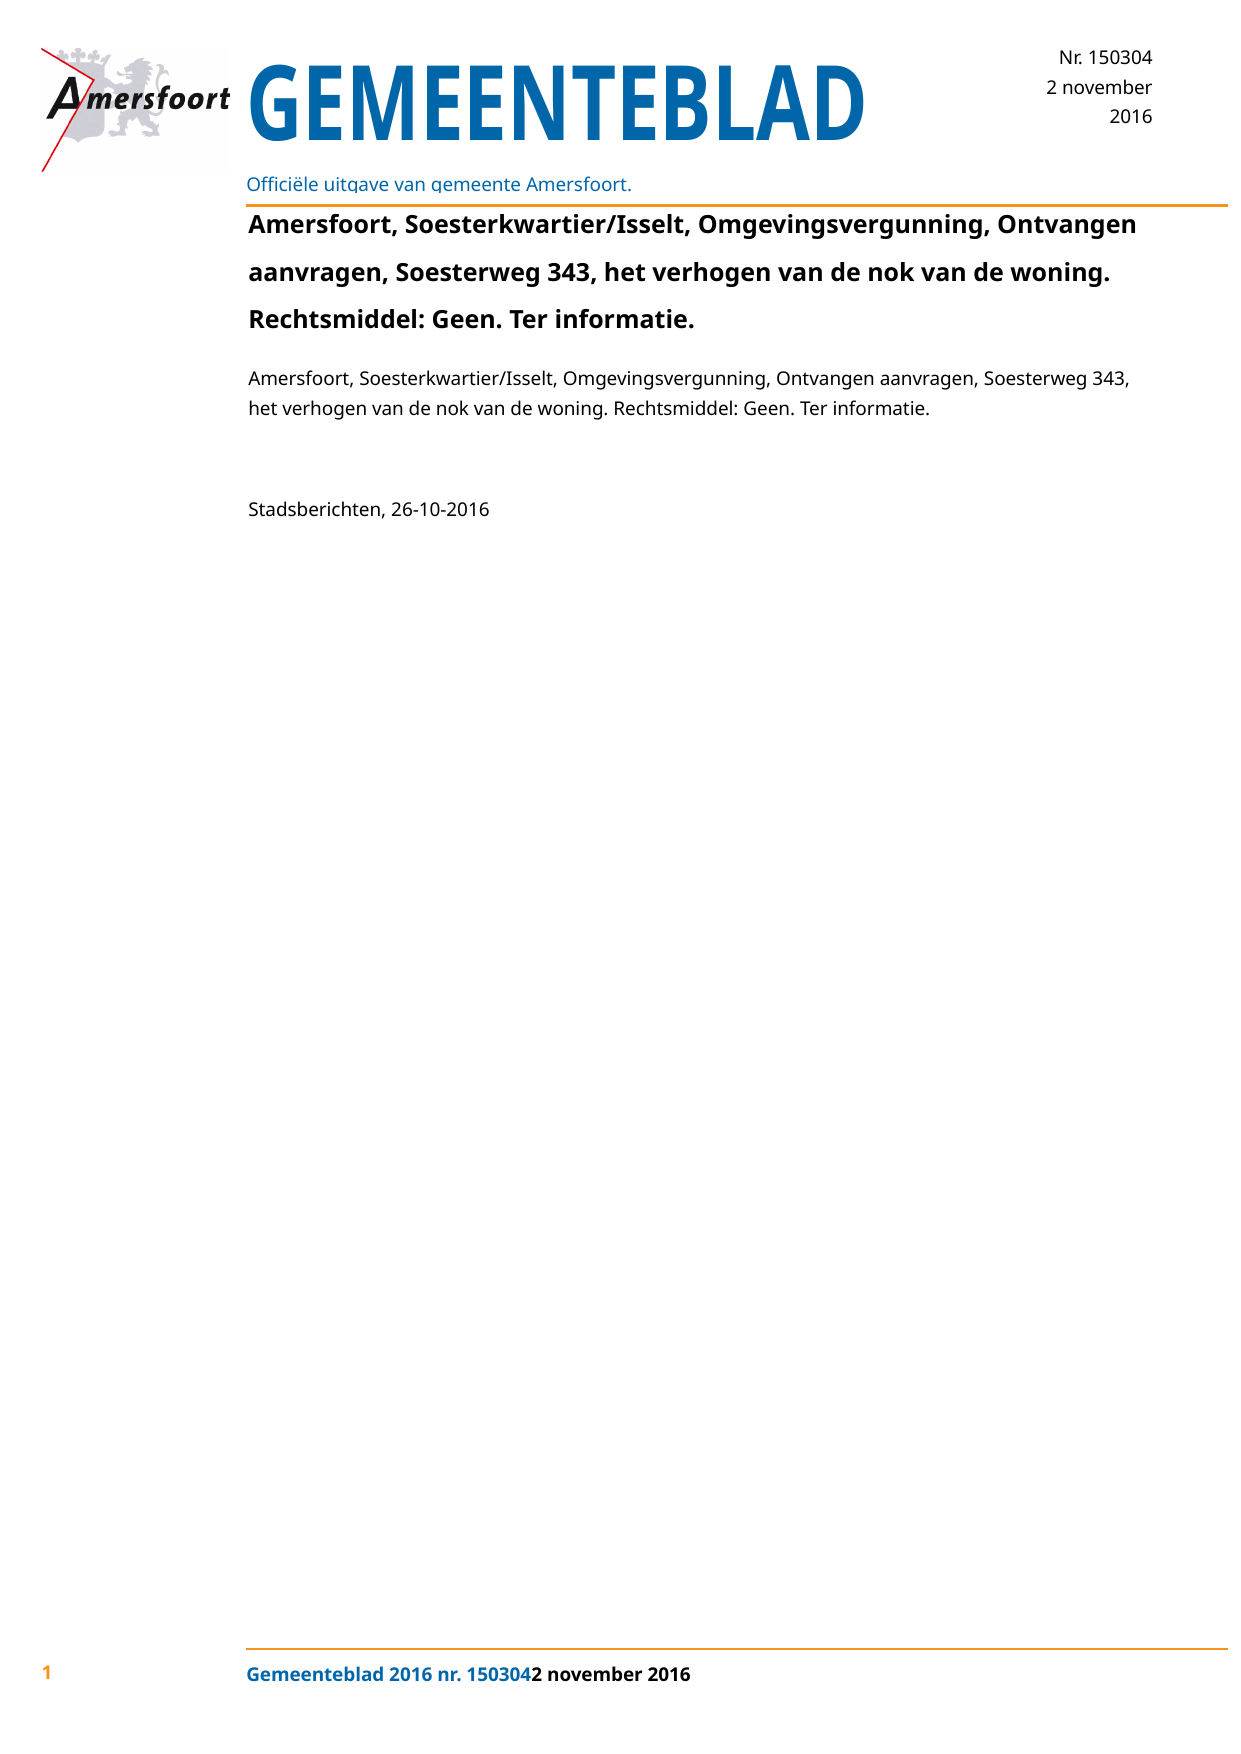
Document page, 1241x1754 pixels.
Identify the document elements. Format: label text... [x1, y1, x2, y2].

text Amersfoort, Soesterkwartier/Isselt, Omgevingsvergunning, Ontvangen aanvragen, Soesterweg 343, het verhogen van de nok van de woning. Rechtsmiddel: Geen. Ter informatie. [248, 207, 1152, 336]
picture [41, 47, 231, 172]
text Stadsberichten, 26-10-2016 [248, 496, 1152, 522]
text Amersfoort, Soesterkwartier/Isselt, Omgevingsvergunning, Ontvangen aanvragen, Soesterweg 343, het verhogen van de nok van de woning. Rechtsmiddel: Geen. Ter informatie. [248, 366, 1152, 421]
